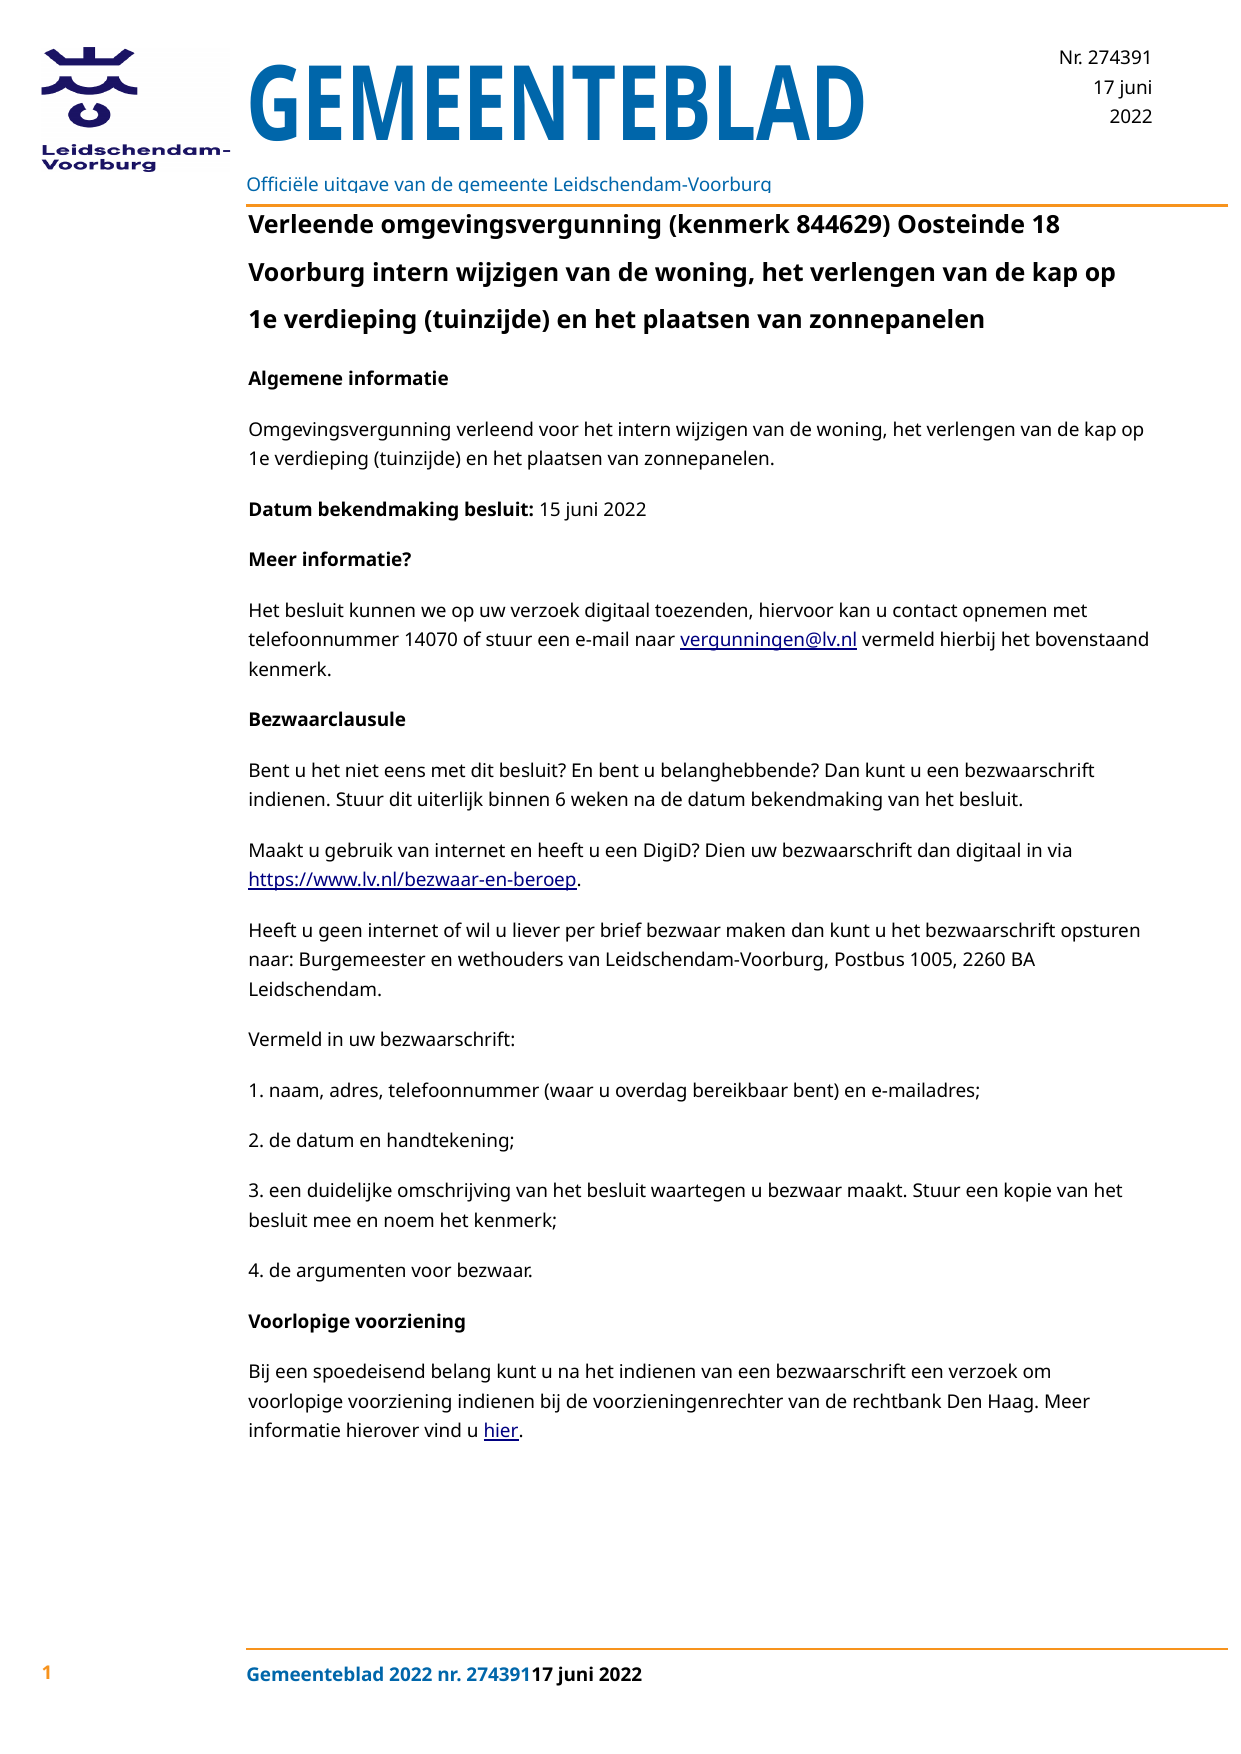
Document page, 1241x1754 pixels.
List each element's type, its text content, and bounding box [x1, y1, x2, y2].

text Omgevingsvergunning verleend voor het intern wijzigen van de woning, het verlengen van de kap op 1e verdieping (tuinzijde) en het plaatsen van zonnepanelen. [248, 416, 1152, 471]
text Maakt u gebruik van internet en heeft u een DigiD? Dien uw bezwaarschrift dan digitaal in via https://www.lv.nl/bezwaar-en-beroep. [248, 837, 1152, 892]
text 3. een duidelijke omschrijving van het besluit waartegen u bezwaar maakt. Stuur een kopie van het besluit mee en noem het kenmerk; [248, 1178, 1152, 1233]
text Het besluit kunnen we op uw verzoek digitaal toezenden, hiervoor kan u contact opnemen met telefoonnummer 14070 of stuur een e-mail naar vergunningen@lv.nl vermeld hierbij het bovenstaand kenmerk. [248, 597, 1152, 682]
text Heeft u geen internet of wil u liever per brief bezwaar maken dan kunt u het bezwaarschrift opsturen naar: Burgemeester en wethouders van Leidschendam-Voorburg, Postbus 1005, 2260 BA Leidschendam. [248, 917, 1152, 1002]
text Meer informatie? [248, 546, 1152, 572]
picture [41, 47, 231, 172]
text Voorlopige voorziening [248, 1308, 1152, 1334]
text Bezwaarclausule [248, 706, 1152, 732]
text Bij een spoedeisend belang kunt u na het indienen van een bezwaarschrift een verzoek om voorlopige voorziening indienen bij de voorzieningenrechter van de rechtbank Den Haag. Meer informatie hierover vind u hier. [248, 1358, 1152, 1443]
text 4. de argumenten voor bezwaar. [248, 1258, 1152, 1283]
text Verleende omgevingsvergunning (kenmerk 844629) Oosteinde 18 Voorburg intern wijzigen van de woning, het verlengen van de kap op 1e verdieping (tuinzijde) en het plaatsen van zonnepanelen [248, 207, 1152, 336]
text Vermeld in uw bezwaarschrift: [248, 1026, 1152, 1052]
text Algemene informatie [248, 366, 1152, 391]
text Datum bekendmaking besluit: 15 juni 2022 [248, 496, 1152, 522]
text 2. de datum en handtekening; [248, 1127, 1152, 1153]
text Bent u het niet eens met dit besluit? En bent u belanghebbende? Dan kunt u een bezwaarschrift indienen. Stuur dit uiterlijk binnen 6 weken na de datum bekendmaking van het besluit. [248, 757, 1152, 812]
text 1. naam, adres, telefoonnummer (waar u overdag bereikbaar bent) en e-mailadres; [248, 1077, 1152, 1102]
